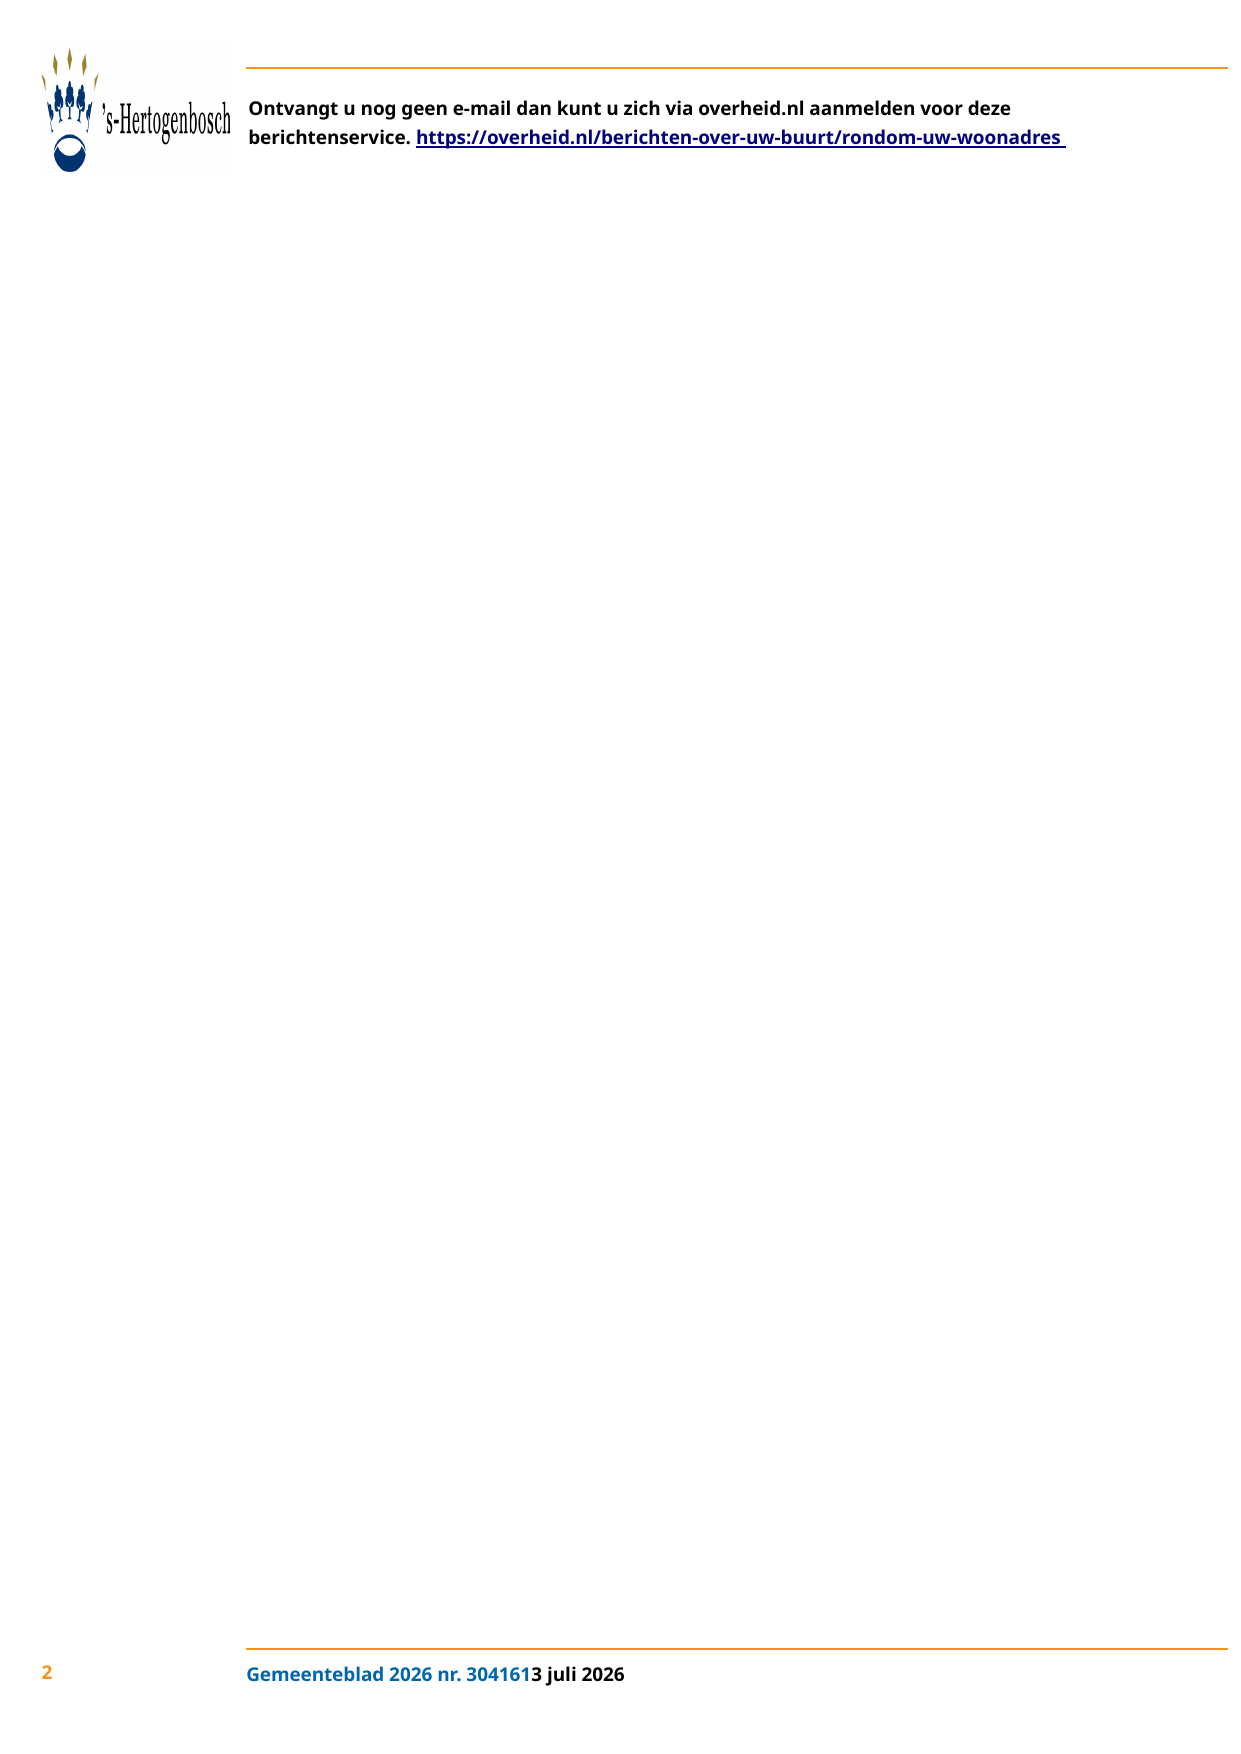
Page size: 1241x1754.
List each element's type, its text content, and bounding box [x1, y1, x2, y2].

picture [41, 47, 231, 172]
text Ontvangt u nog geen e-mail dan kunt u zich via overheid.nl aanmelden voor deze berichtenservice. https://overheid.nl/berichten-over-uw-buurt/rondom-uw-woonadres [248, 95, 1152, 150]
